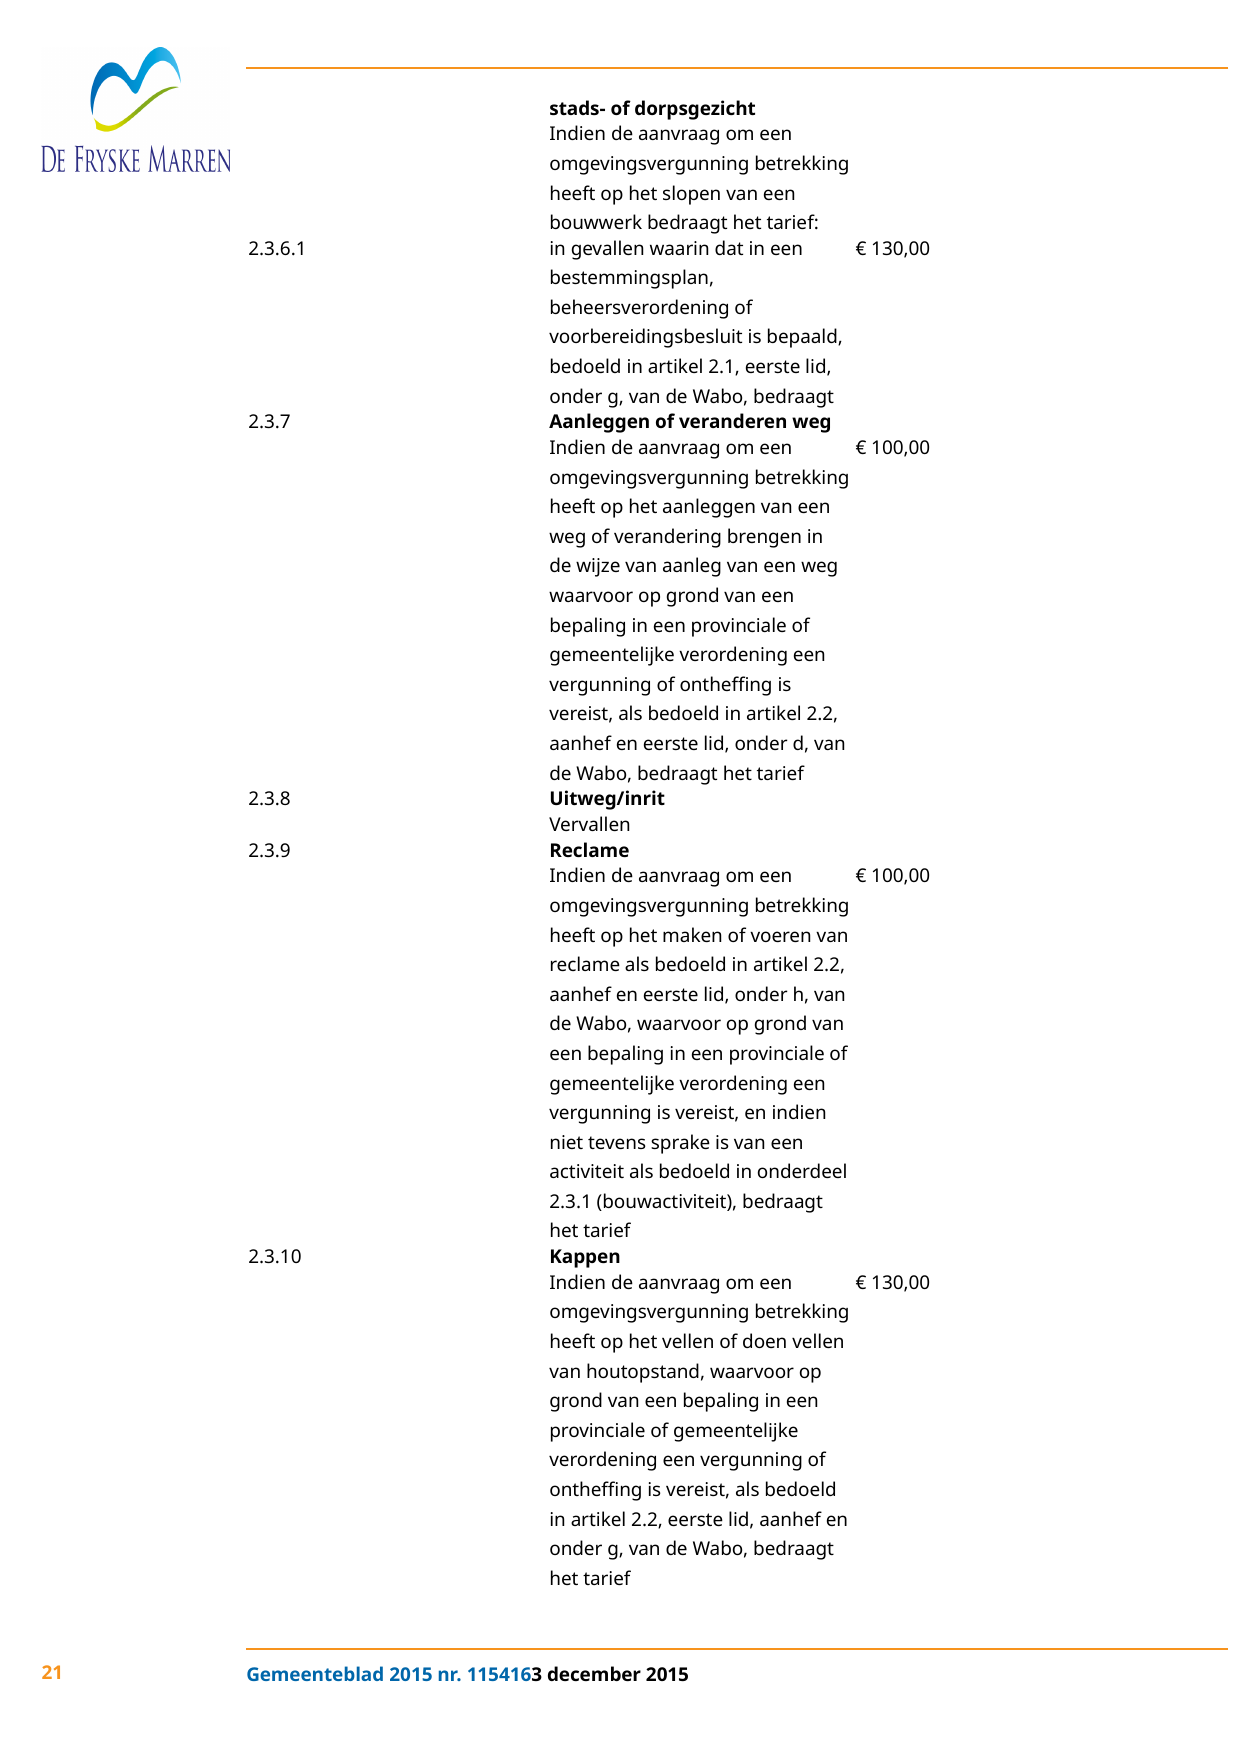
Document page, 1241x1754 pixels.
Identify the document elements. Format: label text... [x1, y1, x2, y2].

table_cell 2.3.7 [248, 409, 549, 434]
picture [41, 47, 231, 172]
table_cell Indien de aanvraag om een omgevingsvergunning betrekking heeft op het slopen van een bouwwerk bedraagt het tarief: [549, 121, 850, 235]
table_cell [850, 786, 1152, 811]
table_cell [248, 811, 549, 837]
table_cell [850, 95, 1152, 121]
table_cell € 130,00 [850, 1269, 1152, 1591]
table_cell Indien de aanvraag om een omgevingsvergunning betrekking heeft op het aanleggen van een weg of verandering brengen in de wijze van aanleg van een weg waarvoor op grond van een bepaling in een provinciale of gemeentelijke verordening een vergunning of ontheffing is vereist, als bedoeld in artikel 2.2, aanhef en eerste lid, onder d, van de Wabo, bedraagt het tarief [549, 434, 850, 786]
table_cell [850, 811, 1152, 837]
table_cell stads- of dorpsgezicht [549, 95, 850, 121]
table_cell Indien de aanvraag om een omgevingsvergunning betrekking heeft op het vellen of doen vellen van houtopstand, waarvoor op grond van een bepaling in een provinciale of gemeentelijke verordening een vergunning of ontheffing is vereist, als bedoeld in artikel 2.2, eerste lid, aanhef en onder g, van de Wabo, bedraagt het tarief [549, 1269, 850, 1591]
table_cell Aanleggen of veranderen weg [549, 409, 850, 434]
table_cell € 100,00 [850, 863, 1152, 1243]
table_cell 2.3.8 [248, 786, 549, 811]
table_cell [248, 1269, 549, 1591]
table_cell [248, 863, 549, 1243]
table_cell [248, 95, 549, 121]
table_cell € 100,00 [850, 434, 1152, 786]
table_cell Vervallen [549, 811, 850, 837]
table_cell 2.3.6.1 [248, 235, 549, 409]
table_cell [850, 1244, 1152, 1269]
table_cell 2.3.9 [248, 837, 549, 863]
table_cell [248, 121, 549, 235]
table_cell Uitweg/inrit [549, 786, 850, 811]
table_cell [850, 409, 1152, 434]
table_cell [850, 121, 1152, 235]
table_cell in gevallen waarin dat in een bestemmingsplan, beheersverordening of voorbereidingsbesluit is bepaald, bedoeld in artikel 2.1, eerste lid, onder g, van de Wabo, bedraagt [549, 235, 850, 409]
table_cell Indien de aanvraag om een omgevingsvergunning betrekking heeft op het maken of voeren van reclame als bedoeld in artikel 2.2, aanhef en eerste lid, onder h, van de Wabo, waarvoor op grond van een bepaling in een provinciale of gemeentelijke verordening een vergunning is vereist, en indien niet tevens sprake is van een activiteit als bedoeld in onderdeel 2.3.1 (bouwactiviteit), bedraagt het tarief [549, 863, 850, 1243]
table_cell 2.3.10 [248, 1244, 549, 1269]
table_cell Kappen [549, 1244, 850, 1269]
table_cell € 130,00 [850, 235, 1152, 409]
table_cell Reclame [549, 837, 850, 863]
table_cell [248, 434, 549, 786]
table_cell [850, 837, 1152, 863]
